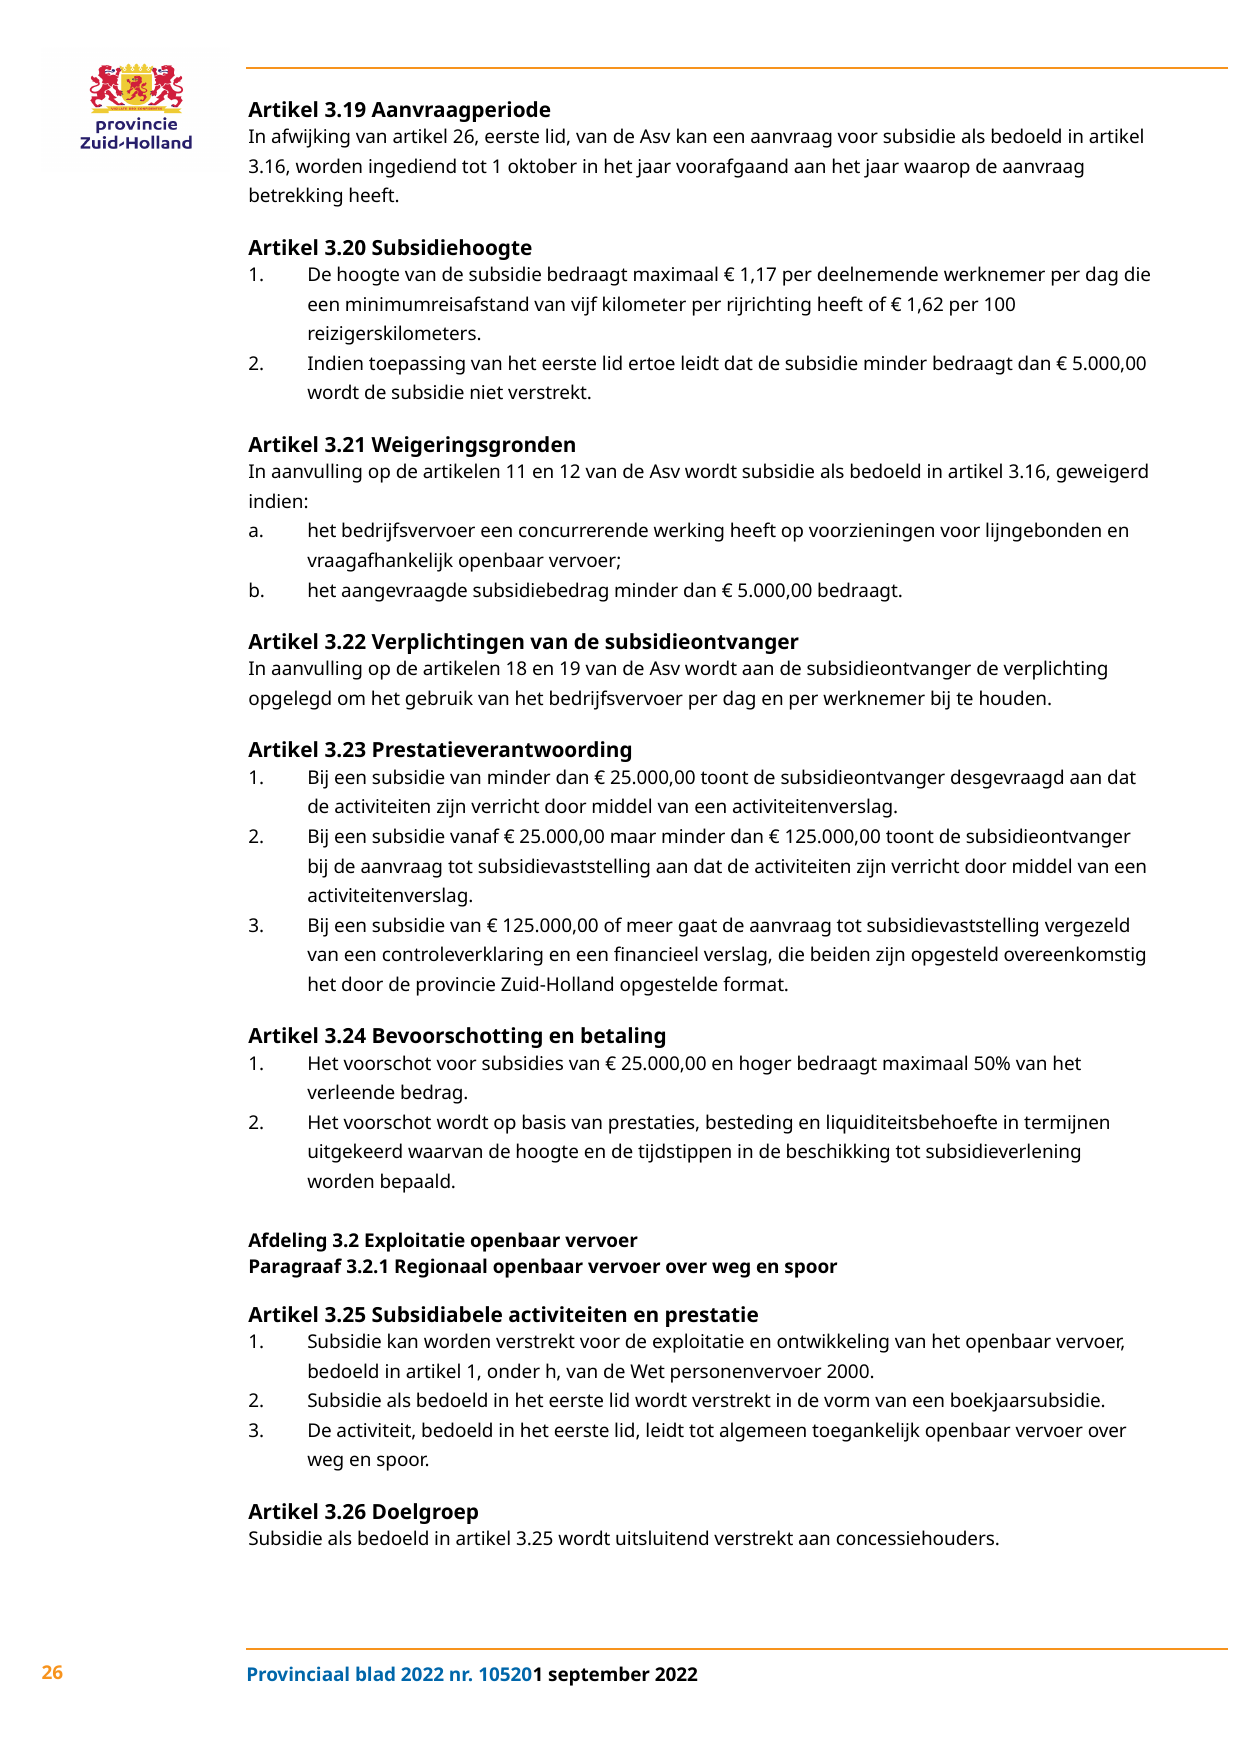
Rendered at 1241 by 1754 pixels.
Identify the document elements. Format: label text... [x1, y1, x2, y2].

list Het voorschot voor subsidies van € 25.000,00 en hoger bedraagt maximaal 50% van het verleende bedrag. [248, 1050, 1152, 1105]
list Bij een subsidie van € 125.000,00 of meer gaat de aanvraag tot subsidievaststelling vergezeld van een controleverklaring en een financieel verslag, die beiden zijn opgesteld overeenkomstig het door de provincie Zuid-Holland opgestelde format. [248, 912, 1152, 997]
list De hoogte van de subsidie bedraagt maximaal € 1,17 per deelnemende werknemer per dag die een minimumreisafstand van vijf kilometer per rijrichting heeft of € 1,62 per 100 reizigerskilometers. [248, 261, 1152, 346]
text In aanvulling op de artikelen 18 en 19 van de Asv wordt aan de subsidieontvanger de verplichting opgelegd om het gebruik van het bedrijfsvervoer per dag en per werknemer bij te houden. [248, 656, 1152, 711]
list Subsidie kan worden verstrekt voor de exploitatie en ontwikkeling van het openbaar vervoer, bedoeld in artikel 1, onder h, van de Wet personenvervoer 2000. [248, 1328, 1152, 1383]
list het bedrijfsvervoer een concurrerende werking heeft op voorzieningen voor lijngebonden en vraagafhankelijk openbaar vervoer; [248, 518, 1152, 573]
text Paragraaf 3.2.1 Regionaal openbaar vervoer over weg en spoor [248, 1253, 1152, 1279]
text In afwijking van artikel 26, eerste lid, van de Asv kan een aanvraag voor subsidie als bedoeld in artikel 3.16, worden ingediend tot 1 oktober in het jaar voorafgaand aan het jaar waarop de aanvraag betrekking heeft. [248, 123, 1152, 208]
text Subsidie als bedoeld in artikel 3.25 wordt uitsluitend verstrekt aan concessiehouders. [248, 1525, 1152, 1551]
text Artikel 3.20 Subsidiehoogte [248, 233, 1152, 261]
list het aangevraagde subsidiebedrag minder dan € 5.000,00 bedraagt. [248, 577, 1152, 602]
text Artikel 3.22 Verplichtingen van de subsidieontvanger [248, 627, 1152, 656]
text Artikel 3.25 Subsidiabele activiteiten en prestatie [248, 1300, 1152, 1328]
picture [41, 47, 231, 172]
list De activiteit, bedoeld in het eerste lid, leidt tot algemeen toegankelijk openbaar vervoer over weg en spoor. [248, 1417, 1152, 1472]
list Het voorschot wordt op basis van prestaties, besteding en liquiditeitsbehoefte in termijnen uitgekeerd waarvan de hoogte en de tijdstippen in de beschikking tot subsidieverlening worden bepaald. [248, 1109, 1152, 1194]
text Artikel 3.23 Prestatieverantwoording [248, 736, 1152, 764]
text In aanvulling op de artikelen 11 en 12 van de Asv wordt subsidie als bedoeld in artikel 3.16, geweigerd indien: [248, 458, 1152, 514]
list Bij een subsidie van minder dan € 25.000,00 toont de subsidieontvanger desgevraagd aan dat de activiteiten zijn verricht door middel van een activiteitenverslag. [248, 764, 1152, 819]
text Artikel 3.19 Aanvraagperiode [248, 95, 1152, 123]
text Artikel 3.24 Bevoorschotting en betaling [248, 1022, 1152, 1050]
text Afdeling 3.2 Exploitatie openbaar vervoer [248, 1227, 1152, 1253]
text Artikel 3.26 Doelgroep [248, 1497, 1152, 1525]
list Subsidie als bedoeld in het eerste lid wordt verstrekt in de vorm van een boekjaarsubsidie. [248, 1387, 1152, 1413]
list Indien toepassing van het eerste lid ertoe leidt dat de subsidie minder bedraagt dan € 5.000,00 wordt de subsidie niet verstrekt. [248, 350, 1152, 405]
list Bij een subsidie vanaf € 25.000,00 maar minder dan € 125.000,00 toont de subsidieontvanger bij de aanvraag tot subsidievaststelling aan dat de activiteiten zijn verricht door middel van een activiteitenverslag. [248, 823, 1152, 908]
text Artikel 3.21 Weigeringsgronden [248, 430, 1152, 458]
